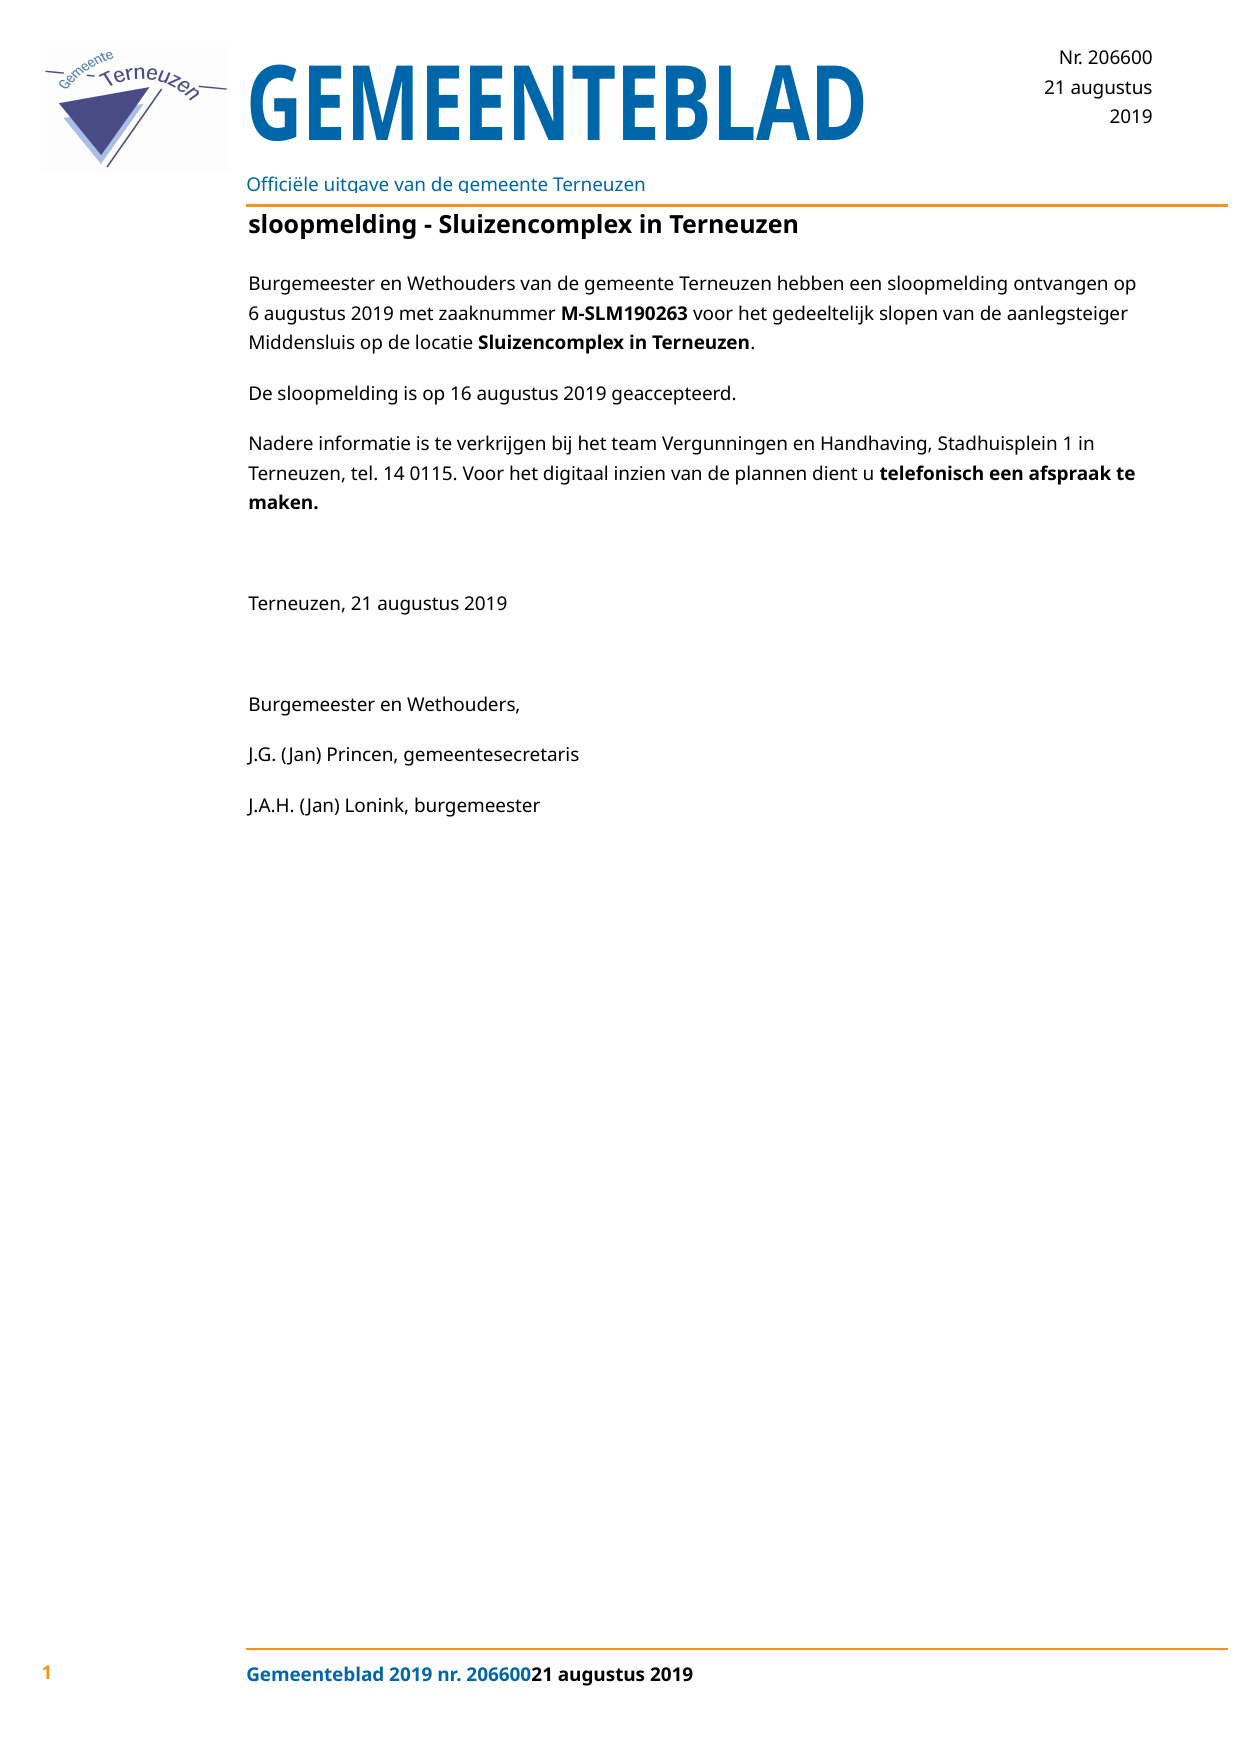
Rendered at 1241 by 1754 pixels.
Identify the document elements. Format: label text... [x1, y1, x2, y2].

text Terneuzen, 21 augustus 2019 [248, 590, 1152, 616]
text Burgemeester en Wethouders, [248, 691, 1152, 717]
text Burgemeester en Wethouders van de gemeente Terneuzen hebben een sloopmelding ontvangen op 6 augustus 2019 met zaaknummer M-SLM190263 voor het gedeeltelijk slopen van de aanlegsteiger Middensluis op de locatie Sluizencomplex in Terneuzen. [248, 270, 1152, 355]
picture [41, 47, 231, 172]
text sloopmelding - Sluizencomplex in Terneuzen [248, 207, 1152, 241]
text J.G. (Jan) Princen, gemeentesecretaris [248, 742, 1152, 767]
text De sloopmelding is op 16 augustus 2019 geaccepteerd. [248, 380, 1152, 406]
text J.A.H. (Jan) Lonink, burgemeester [248, 792, 1152, 818]
text Nadere informatie is te verkrijgen bij het team Vergunningen en Handhaving, Stadhuisplein 1 in Terneuzen, tel. 14 0115. Voor het digitaal inzien van de plannen dient u telefonisch een afspraak te maken. [248, 430, 1152, 515]
